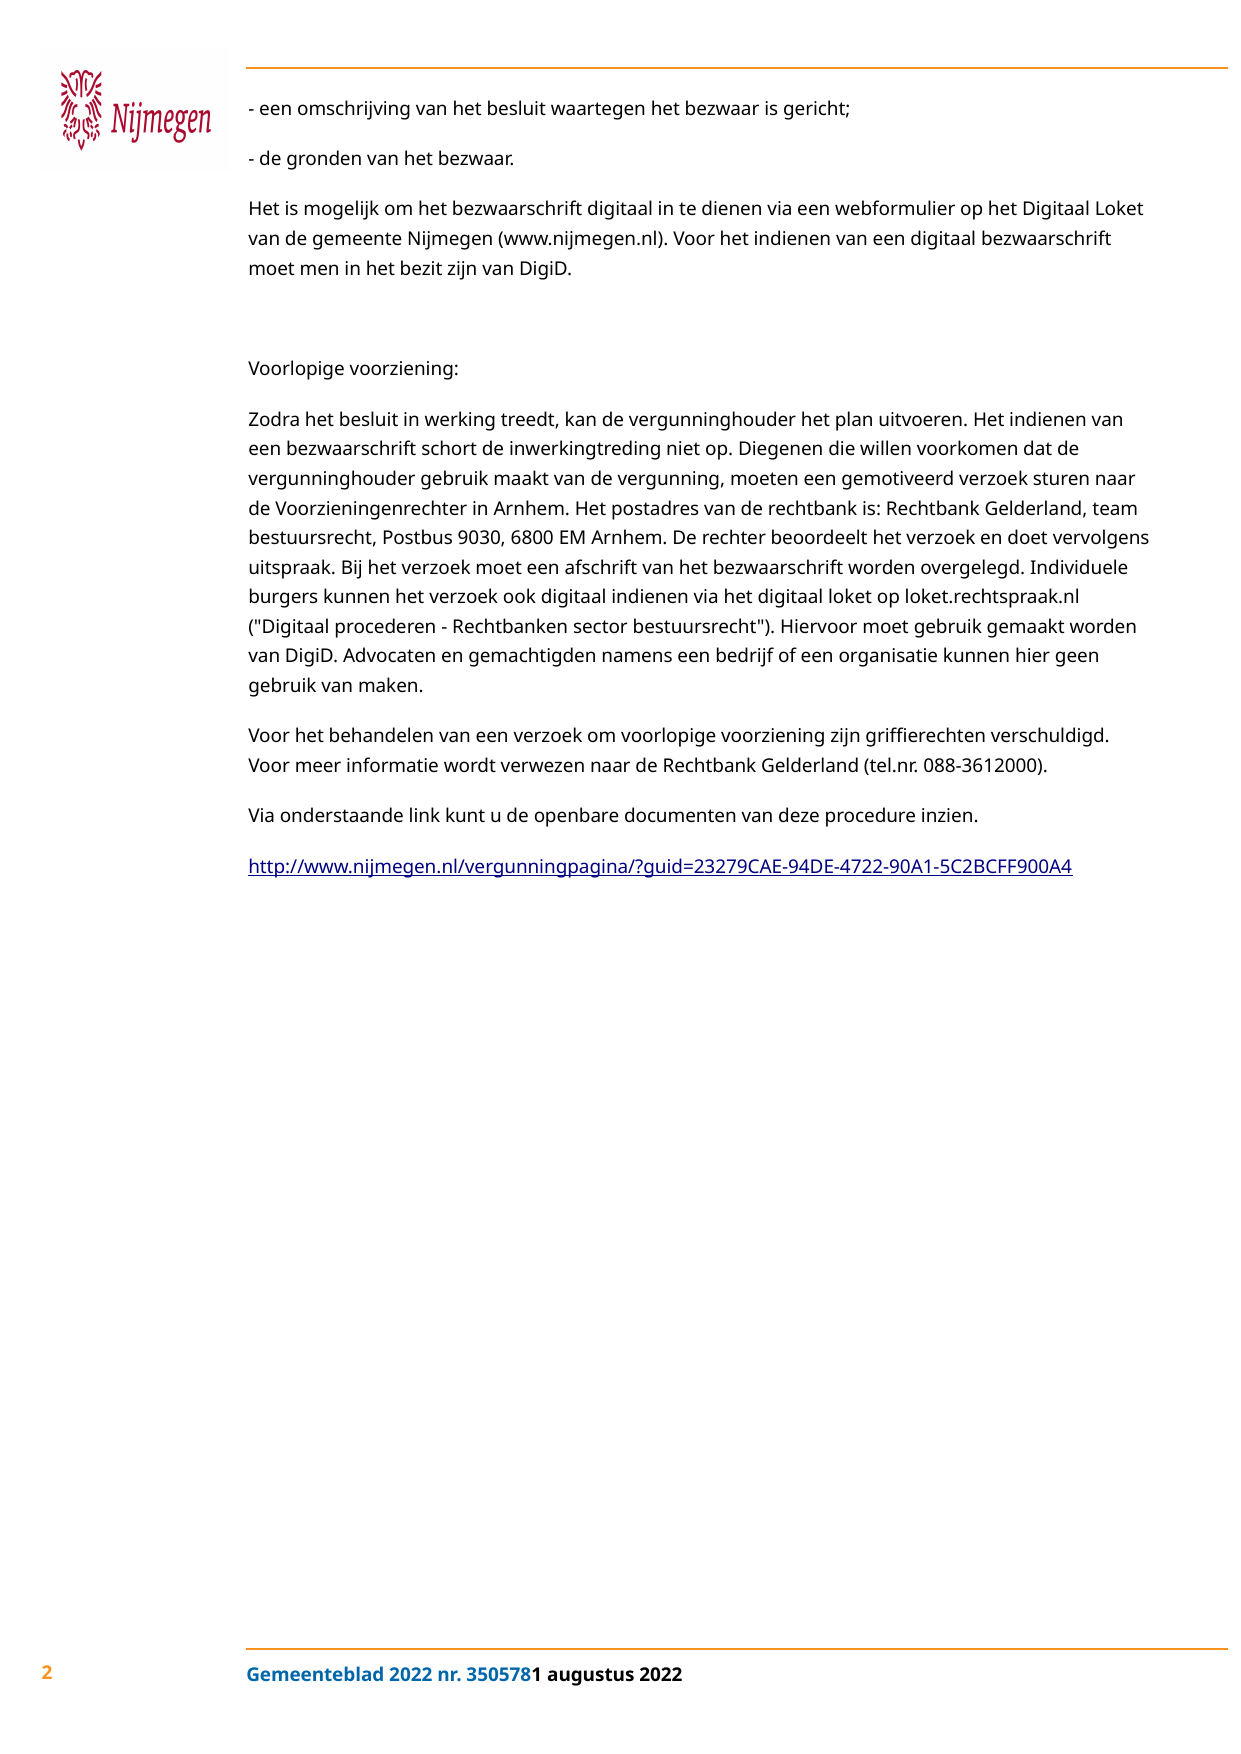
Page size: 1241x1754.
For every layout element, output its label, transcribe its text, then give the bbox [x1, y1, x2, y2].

picture [41, 47, 231, 172]
text http://www.nijmegen.nl/vergunningpagina/?guid=23279CAE-94DE-4722-90A1-5C2BCFF900A4 [248, 853, 1152, 879]
text - de gronden van het bezwaar. [248, 145, 1152, 171]
text Voor het behandelen van een verzoek om voorlopige voorziening zijn griffierechten verschuldigd. Voor meer informatie wordt verwezen naar de Rechtbank Gelderland (tel.nr. 088-3612000). [248, 723, 1152, 778]
text Via onderstaande link kunt u de openbare documenten van deze procedure inzien. [248, 803, 1152, 828]
text Het is mogelijk om het bezwaarschrift digitaal in te dienen via een webformulier op het Digitaal Loket van de gemeente Nijmegen (www.nijmegen.nl). Voor het indienen van een digitaal bezwaarschrift moet men in het bezit zijn van DigiD. [248, 196, 1152, 281]
text - een omschrijving van het besluit waartegen het bezwaar is gericht; [248, 95, 1152, 121]
text Zodra het besluit in werking treedt, kan de vergunninghouder het plan uitvoeren. Het indienen van een bezwaarschrift schort de inwerkingtreding niet op. Diegenen die willen voorkomen dat de vergunninghouder gebruik maakt van de vergunning, moeten een gemotiveerd verzoek sturen naar de Voorzieningenrechter in Arnhem. Het postadres van de rechtbank is: Rechtbank Gelderland, team bestuursrecht, Postbus 9030, 6800 EM Arnhem. De rechter beoordeelt het verzoek en doet vervolgens uitspraak. Bij het verzoek moet een afschrift van het bezwaarschrift worden overgelegd. Individuele burgers kunnen het verzoek ook digitaal indienen via het digitaal loket op loket.rechtspraak.nl ("Digitaal procederen - Rechtbanken sector bestuursrecht"). Hiervoor moet gebruik gemaakt worden van DigiD. Advocaten en gemachtigden namens een bedrijf of een organisatie kunnen hier geen gebruik van maken. [248, 406, 1152, 698]
text Voorlopige voorziening: [248, 356, 1152, 381]
